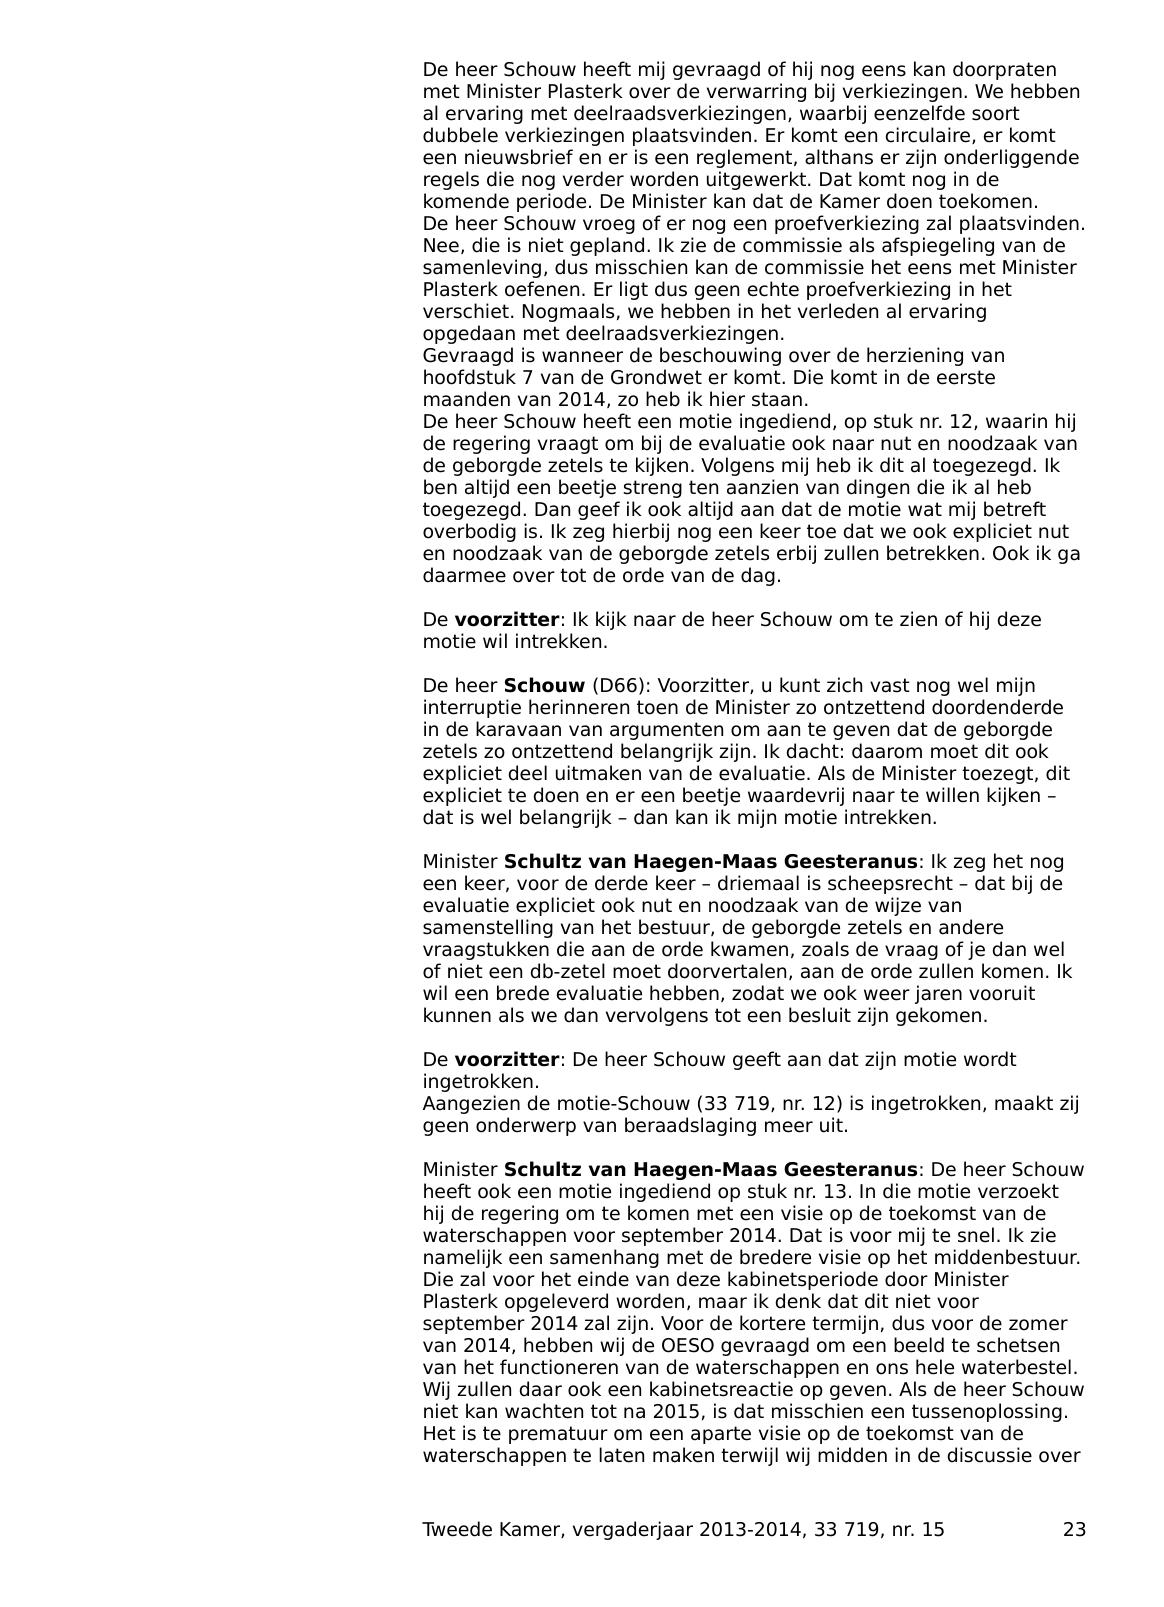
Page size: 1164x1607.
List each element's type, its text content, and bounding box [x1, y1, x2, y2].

text De heer Schouw heeft mij gevraagd of hij nog eens kan doorpraten met Minister Plasterk over de verwarring bij verkiezingen. We hebben al ervaring met deelraadsverkiezingen, waarbij eenzelfde soort dubbele verkiezingen plaatsvinden. Er komt een circulaire, er komt een nieuwsbrief en er is een reglement, althans er zijn onderliggende regels die nog verder worden uitgewerkt. Dat komt nog in de komende periode. De Minister kan dat de Kamer doen toekomen. [422, 59, 1087, 213]
text Minister Schultz van Haegen-Maas Geesteranus: Ik zeg het nog een keer, voor de derde keer – driemaal is scheepsrecht – dat bij de evaluatie expliciet ook nut en noodzaak van de wijze van samenstelling van het bestuur, de geborgde zetels en andere vraagstukken die aan de orde kwamen, zoals de vraag of je dan wel of niet een db-zetel moet doorvertalen, aan de orde zullen komen. Ik wil een brede evaluatie hebben, zodat we ook weer jaren vooruit kunnen als we dan vervolgens tot een besluit zijn gekomen. [422, 851, 1087, 1027]
text De heer Schouw vroeg of er nog een proefverkiezing zal plaatsvinden. Nee, die is niet gepland. Ik zie de commissie als afspiegeling van de samenleving, dus misschien kan de commissie het eens met Minister Plasterk oefenen. Er ligt dus geen echte proefverkiezing in het verschiet. Nogmaals, we hebben in het verleden al ervaring opgedaan met deelraadsverkiezingen. [422, 213, 1087, 345]
text De heer Schouw heeft een motie ingediend, op stuk nr. 12, waarin hij de regering vraagt om bij de evaluatie ook naar nut en noodzaak van de geborgde zetels te kijken. Volgens mij heb ik dit al toegezegd. Ik ben altijd een beetje streng ten aanzien van dingen die ik al heb toegezegd. Dan geef ik ook altijd aan dat de motie wat mij betreft overbodig is. Ik zeg hierbij nog een keer toe dat we ook expliciet nut en noodzaak van de geborgde zetels erbij zullen betrekken. Ook ik ga daarmee over tot de orde van de dag. [422, 411, 1087, 587]
text De voorzitter: Ik kijk naar de heer Schouw om te zien of hij deze motie wil intrekken. [422, 609, 1087, 653]
text Gevraagd is wanneer de beschouwing over de herziening van hoofdstuk 7 van de Grondwet er komt. Die komt in de eerste maanden van 2014, zo heb ik hier staan. [422, 345, 1087, 411]
text De voorzitter: De heer Schouw geeft aan dat zijn motie wordt ingetrokken. [422, 1049, 1087, 1093]
text De heer Schouw (D66): Voorzitter, u kunt zich vast nog wel mijn interruptie herinneren toen de Minister zo ontzettend doordenderde in de karavaan van argumenten om aan te geven dat de geborgde zetels zo ontzettend belangrijk zijn. Ik dacht: daarom moet dit ook expliciet deel uitmaken van de evaluatie. Als de Minister toezegt, dit expliciet te doen en er een beetje waardevrij naar te willen kijken – dat is wel belangrijk – dan kan ik mijn motie intrekken. [422, 675, 1087, 829]
text Minister Schultz van Haegen-Maas Geesteranus: De heer Schouw heeft ook een motie ingediend op stuk nr. 13. In die motie verzoekt hij de regering om te komen met een visie op de toekomst van de waterschappen voor september 2014. Dat is voor mij te snel. Ik zie namelijk een samenhang met de bredere visie op het middenbestuur. Die zal voor het einde van deze kabinetsperiode door Minister Plasterk opgeleverd worden, maar ik denk dat dit niet voor september 2014 zal zijn. Voor de kortere termijn, dus voor de zomer van 2014, hebben wij de OESO gevraagd om een beeld te schetsen van het functioneren van de waterschappen en ons hele waterbestel. Wij zullen daar ook een kabinetsreactie op geven. Als de heer Schouw niet kan wachten tot na 2015, is dat misschien een tussenoplossing. Het is te prematuur om een aparte visie op de toekomst van de waterschappen te laten maken terwijl wij midden in de discussie over [422, 1159, 1087, 1467]
text Aangezien de motie-Schouw (33 719, nr. 12) is ingetrokken, maakt zij geen onderwerp van beraadslaging meer uit. [422, 1093, 1087, 1137]
